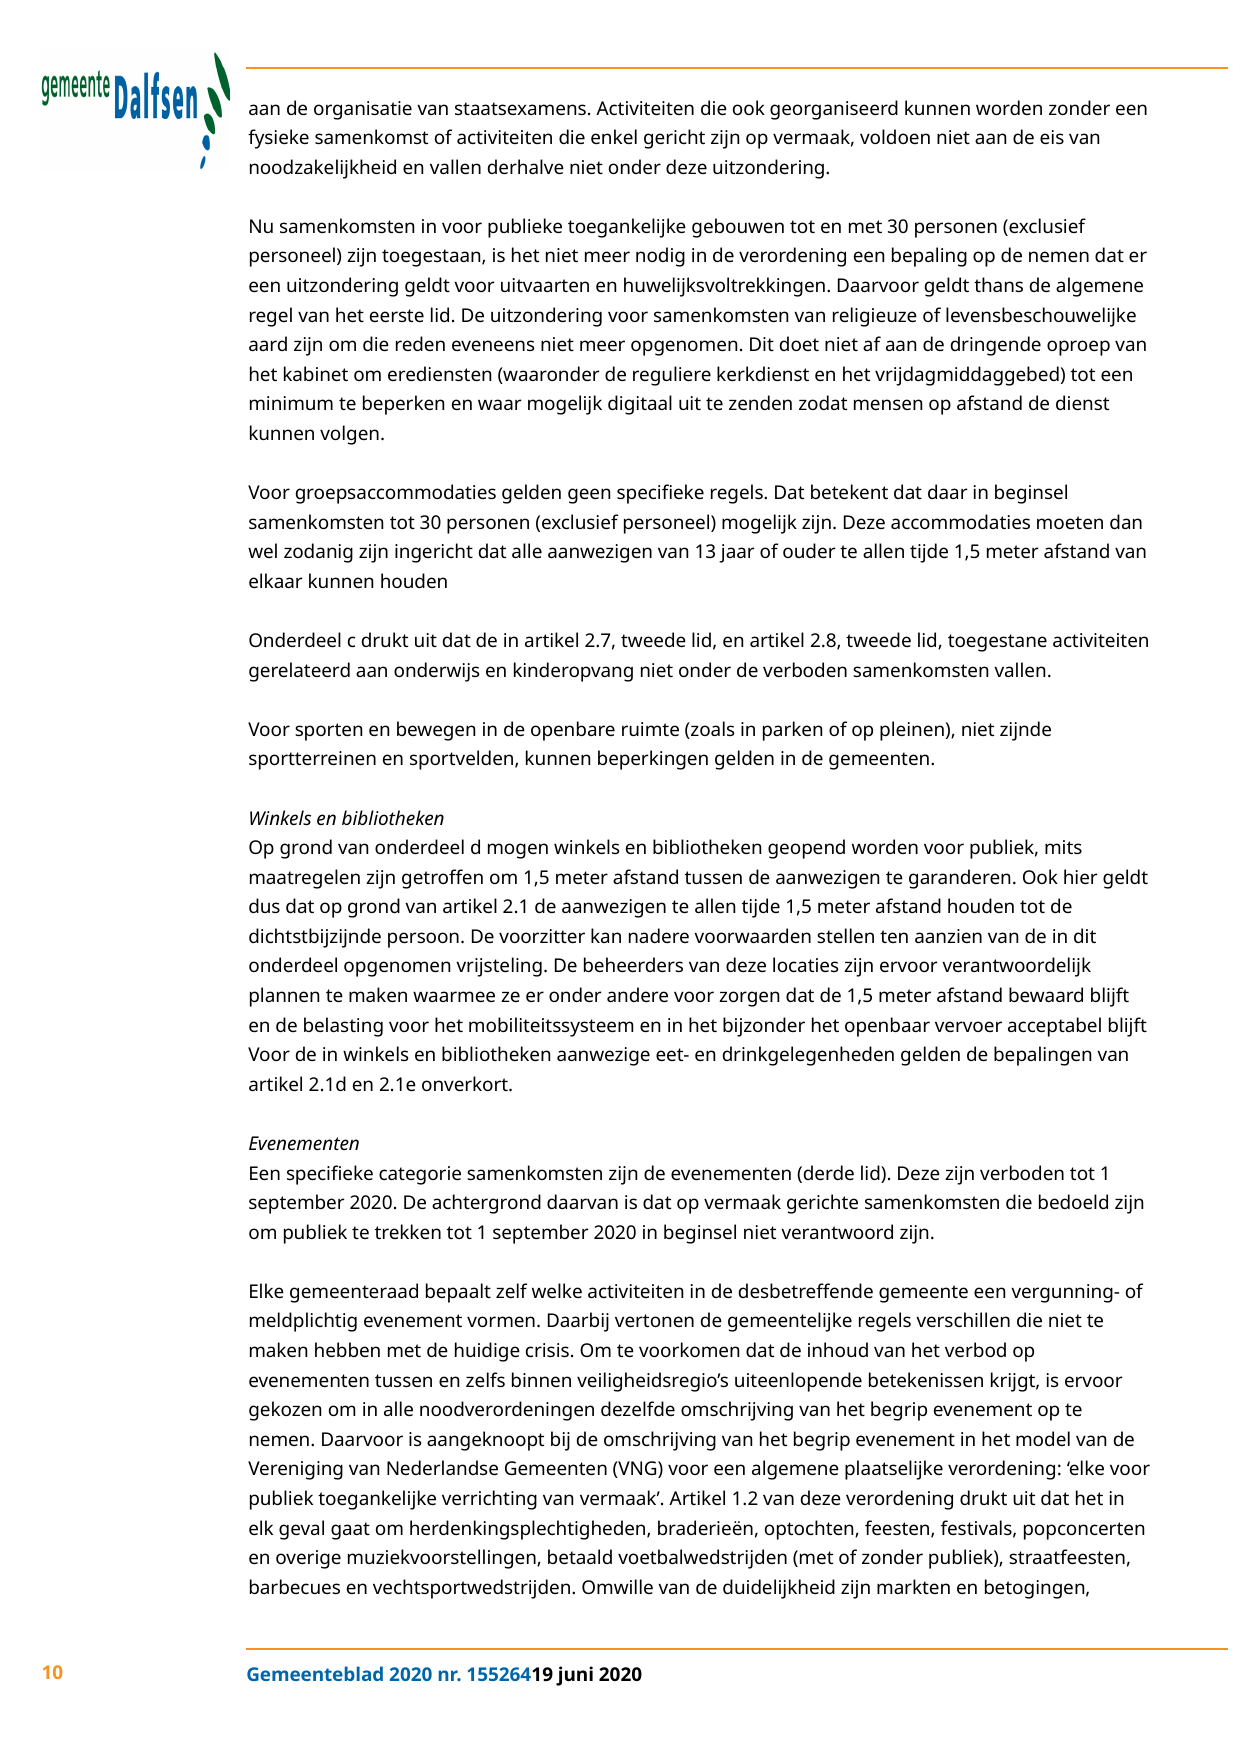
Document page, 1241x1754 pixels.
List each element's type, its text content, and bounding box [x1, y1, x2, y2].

text Evenementen [248, 1130, 1152, 1156]
text Voor sporten en bewegen in de openbare ruimte (zoals in parken of op pleinen), niet zijnde sportterreinen en sportvelden, kunnen beperkingen gelden in de gemeenten. [248, 716, 1152, 771]
text Voor groepsaccommodaties gelden geen specifieke regels. Dat betekent dat daar in beginsel samenkomsten tot 30 personen (exclusief personeel) mogelijk zijn. Deze accommodaties moeten dan wel zodanig zijn ingericht dat alle aanwezigen van 13 jaar of ouder te allen tijde 1,5 meter afstand van elkaar kunnen houden [248, 479, 1152, 594]
text aan de organisatie van staatsexamens. Activiteiten die ook georganiseerd kunnen worden zonder een fysieke samenkomst of activiteiten die enkel gericht zijn op vermaak, voldoen niet aan de eis van noodzakelijkheid en vallen derhalve niet onder deze uitzondering. [248, 95, 1152, 180]
text Winkels en bibliotheken [248, 805, 1152, 831]
text Onderdeel c drukt uit dat de in artikel 2.7, tweede lid, en artikel 2.8, tweede lid, toegestane activiteiten gerelateerd aan onderwijs en kinderopvang niet onder de verboden samenkomsten vallen. [248, 627, 1152, 683]
text Voor de in winkels en bibliotheken aanwezige eet- en drinkgelegenheden gelden de bepalingen van artikel 2.1d en 2.1e onverkort. [248, 1041, 1152, 1097]
text Elke gemeenteraad bepaalt zelf welke activiteiten in de desbetreffende gemeente een vergunning- of meldplichtig evenement vormen. Daarbij vertonen de gemeentelijke regels verschillen die niet te maken hebben met de huidige crisis. Om te voorkomen dat de inhoud van het verbod op evenementen tussen en zelfs binnen veiligheidsregio’s uiteenlopende betekenissen krijgt, is ervoor gekozen om in alle noodverordeningen dezelfde omschrijving van het begrip evenement op te nemen. Daarvoor is aangeknoopt bij de omschrijving van het begrip evenement in het model van de Vereniging van Nederlandse Gemeenten (VNG) voor een algemene plaatselijke verordening: ‘elke voor publiek toegankelijke verrichting van vermaak’. Artikel 1.2 van deze verordening drukt uit dat het in elk geval gaat om herdenkingsplechtigheden, braderieën, optochten, feesten, festivals, popconcerten en overige muziekvoorstellingen, betaald voetbalwedstrijden (met of zonder publiek), straatfeesten, barbecues en vechtsportwedstrijden. Omwille van de duidelijkheid zijn markten en betogingen, [248, 1278, 1152, 1600]
text Op grond van onderdeel d mogen winkels en bibliotheken geopend worden voor publiek, mits maatregelen zijn getroffen om 1,5 meter afstand tussen de aanwezigen te garanderen. Ook hier geldt dus dat op grond van artikel 2.1 de aanwezigen te allen tijde 1,5 meter afstand houden tot de dichtstbijzijnde persoon. De voorzitter kan nadere voorwaarden stellen ten aanzien van de in dit onderdeel opgenomen vrijsteling. De beheerders van deze locaties zijn ervoor verantwoordelijk plannen te maken waarmee ze er onder andere voor zorgen dat de 1,5 meter afstand bewaard blijft en de belasting voor het mobiliteitssysteem en in het bijzonder het openbaar vervoer acceptabel blijft [248, 834, 1152, 1038]
text Een specifieke categorie samenkomsten zijn de evenementen (derde lid). Deze zijn verboden tot 1 september 2020. De achtergrond daarvan is dat op vermaak gerichte samenkomsten die bedoeld zijn om publiek te trekken tot 1 september 2020 in beginsel niet verantwoord zijn. [248, 1160, 1152, 1245]
text Nu samenkomsten in voor publieke toegankelijke gebouwen tot en met 30 personen (exclusief personeel) zijn toegestaan, is het niet meer nodig in de verordening een bepaling op de nemen dat er een uitzondering geldt voor uitvaarten en huwelijksvoltrekkingen. Daarvoor geldt thans de algemene regel van het eerste lid. De uitzondering voor samenkomsten van religieuze of levensbeschouwelijke aard zijn om die reden eveneens niet meer opgenomen. Dit doet niet af aan de dringende oproep van het kabinet om erediensten (waaronder de reguliere kerkdienst en het vrijdagmiddaggebed) tot een minimum te beperken en waar mogelijk digitaal uit te zenden zodat mensen op afstand de dienst kunnen volgen. [248, 213, 1152, 446]
picture [41, 47, 231, 172]
